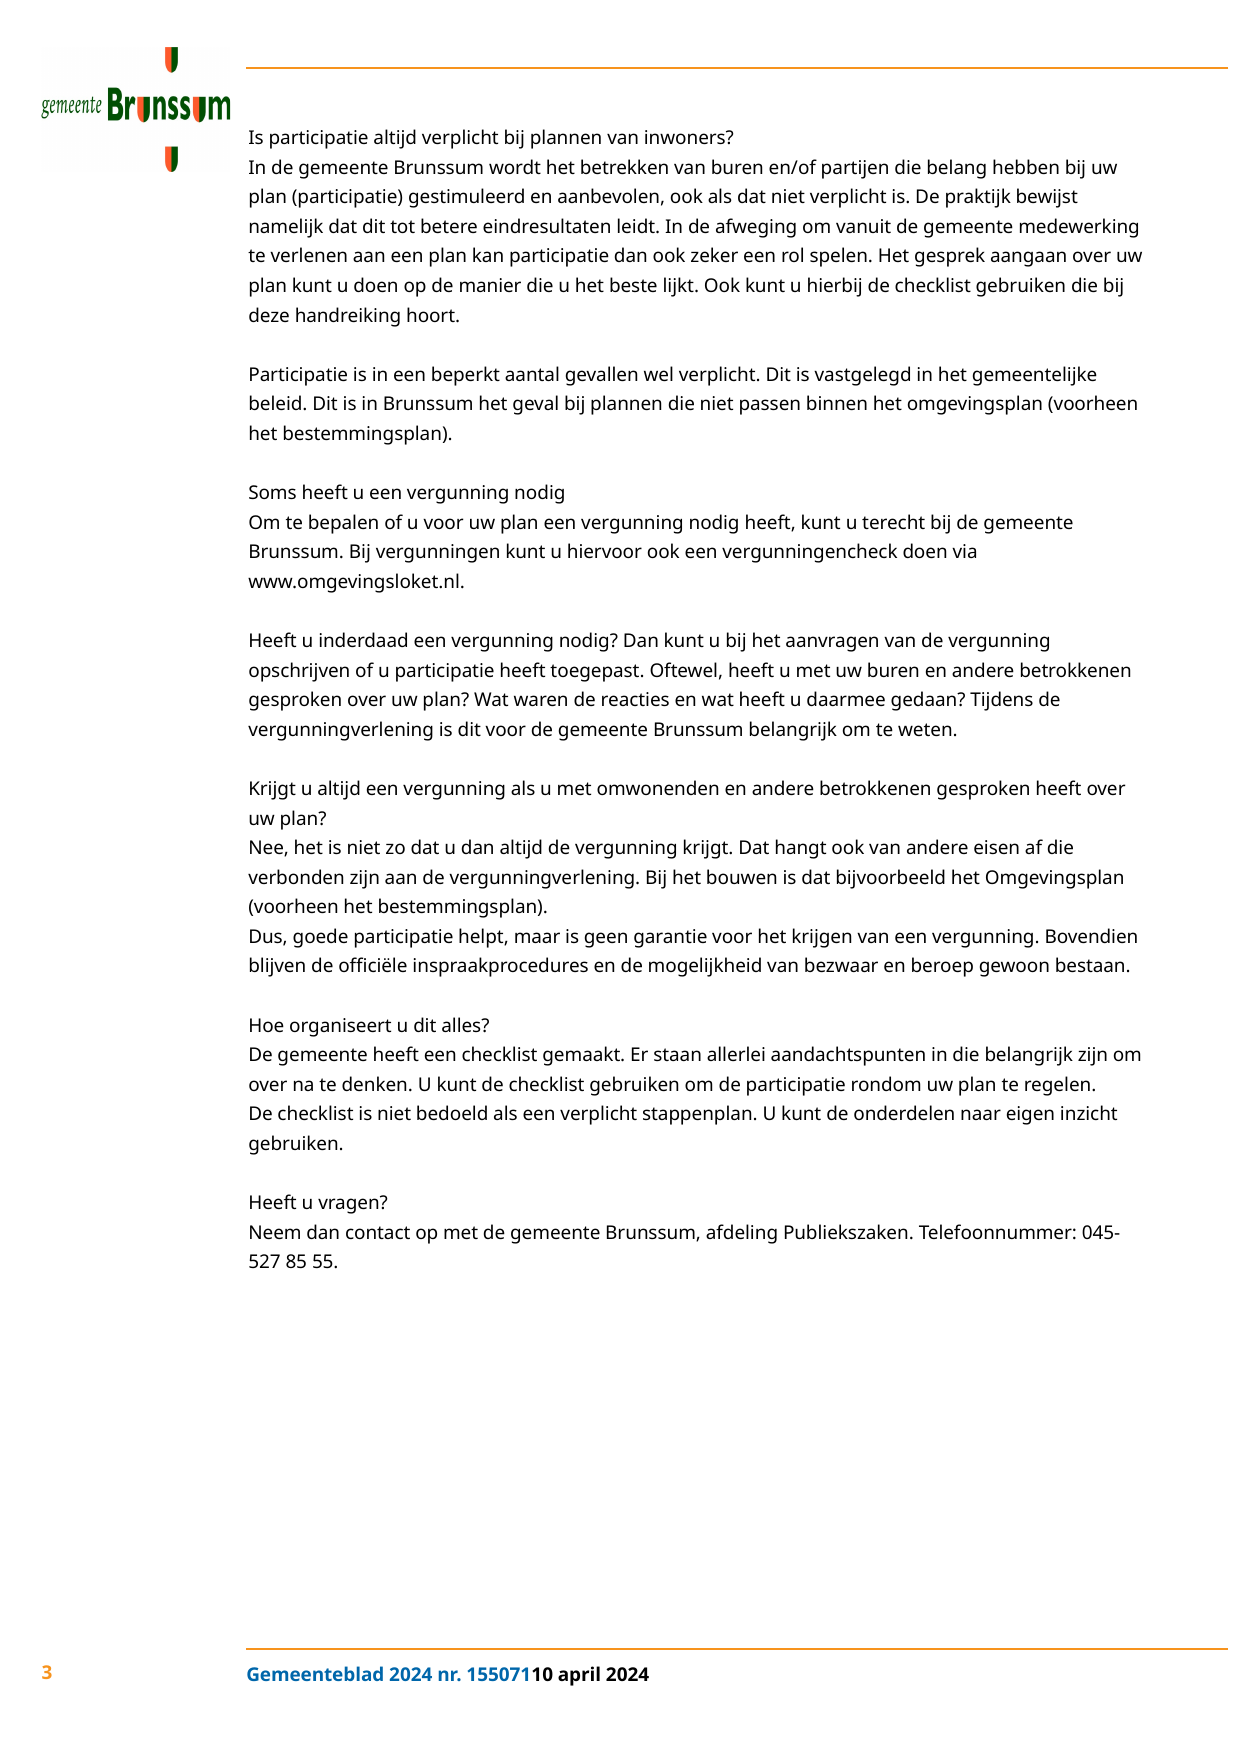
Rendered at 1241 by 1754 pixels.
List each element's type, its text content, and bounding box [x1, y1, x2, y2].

text Participatie is in een beperkt aantal gevallen wel verplicht. Dit is vastgelegd in het gemeentelijke beleid. Dit is in Brunssum het geval bij plannen die niet passen binnen het omgevingsplan (voorheen het bestemmingsplan). [248, 361, 1152, 446]
text De gemeente heeft een checklist gemaakt. Er staan allerlei aandachtspunten in die belangrijk zijn om over na te denken. U kunt de checklist gebruiken om de participatie rondom uw plan te regelen. [248, 1041, 1152, 1097]
text In de gemeente Brunssum wordt het betrekken van buren en/of partijen die belang hebben bij uw plan (participatie) gestimuleerd en aanbevolen, ook als dat niet verplicht is. De praktijk bewijst namelijk dat dit tot betere eindresultaten leidt. In de afweging om vanuit de gemeente medewerking te verlenen aan een plan kan participatie dan ook zeker een rol spelen. Het gesprek aangaan over uw plan kunt u doen op de manier die u het beste lijkt. Ook kunt u hierbij de checklist gebruiken die bij deze handreiking hoort. [248, 154, 1152, 328]
text Dus, goede participatie helpt, maar is geen garantie voor het krijgen van een vergunning. Bovendien blijven de officiële inspraakprocedures en de mogelijkheid van bezwaar en beroep gewoon bestaan. [248, 923, 1152, 978]
text Heeft u inderdaad een vergunning nodig? Dan kunt u bij het aanvragen van de vergunning opschrijven of u participatie heeft toegepast. Oftewel, heeft u met uw buren en andere betrokkenen gesproken over uw plan? Wat waren de reacties en wat heeft u daarmee gedaan? Tijdens de vergunningverlening is dit voor de gemeente Brunssum belangrijk om te weten. [248, 627, 1152, 742]
text Krijgt u altijd een vergunning als u met omwonenden en andere betrokkenen gesproken heeft over uw plan? [248, 775, 1152, 831]
text Hoe organiseert u dit alles? [248, 1012, 1152, 1038]
text Is participatie altijd verplicht bij plannen van inwoners? [248, 124, 1152, 150]
text Heeft u vragen? [248, 1189, 1152, 1215]
text Nee, het is niet zo dat u dan altijd de vergunning krijgt. Dat hangt ook van andere eisen af die verbonden zijn aan de vergunningverlening. Bij het bouwen is dat bijvoorbeeld het Omgevingsplan (voorheen het bestemmingsplan). [248, 834, 1152, 919]
picture [41, 47, 231, 172]
text Om te bepalen of u voor uw plan een vergunning nodig heeft, kunt u terecht bij de gemeente Brunssum. Bij vergunningen kunt u hiervoor ook een vergunningencheck doen via www.omgevingsloket.nl. [248, 509, 1152, 594]
text De checklist is niet bedoeld als een verplicht stappenplan. U kunt de onderdelen naar eigen inzicht gebruiken. [248, 1101, 1152, 1156]
text Soms heeft u een vergunning nodig [248, 479, 1152, 505]
text Neem dan contact op met de gemeente Brunssum, afdeling Publiekszaken. Telefoonnummer: 045-527 85 55. [248, 1219, 1152, 1274]
